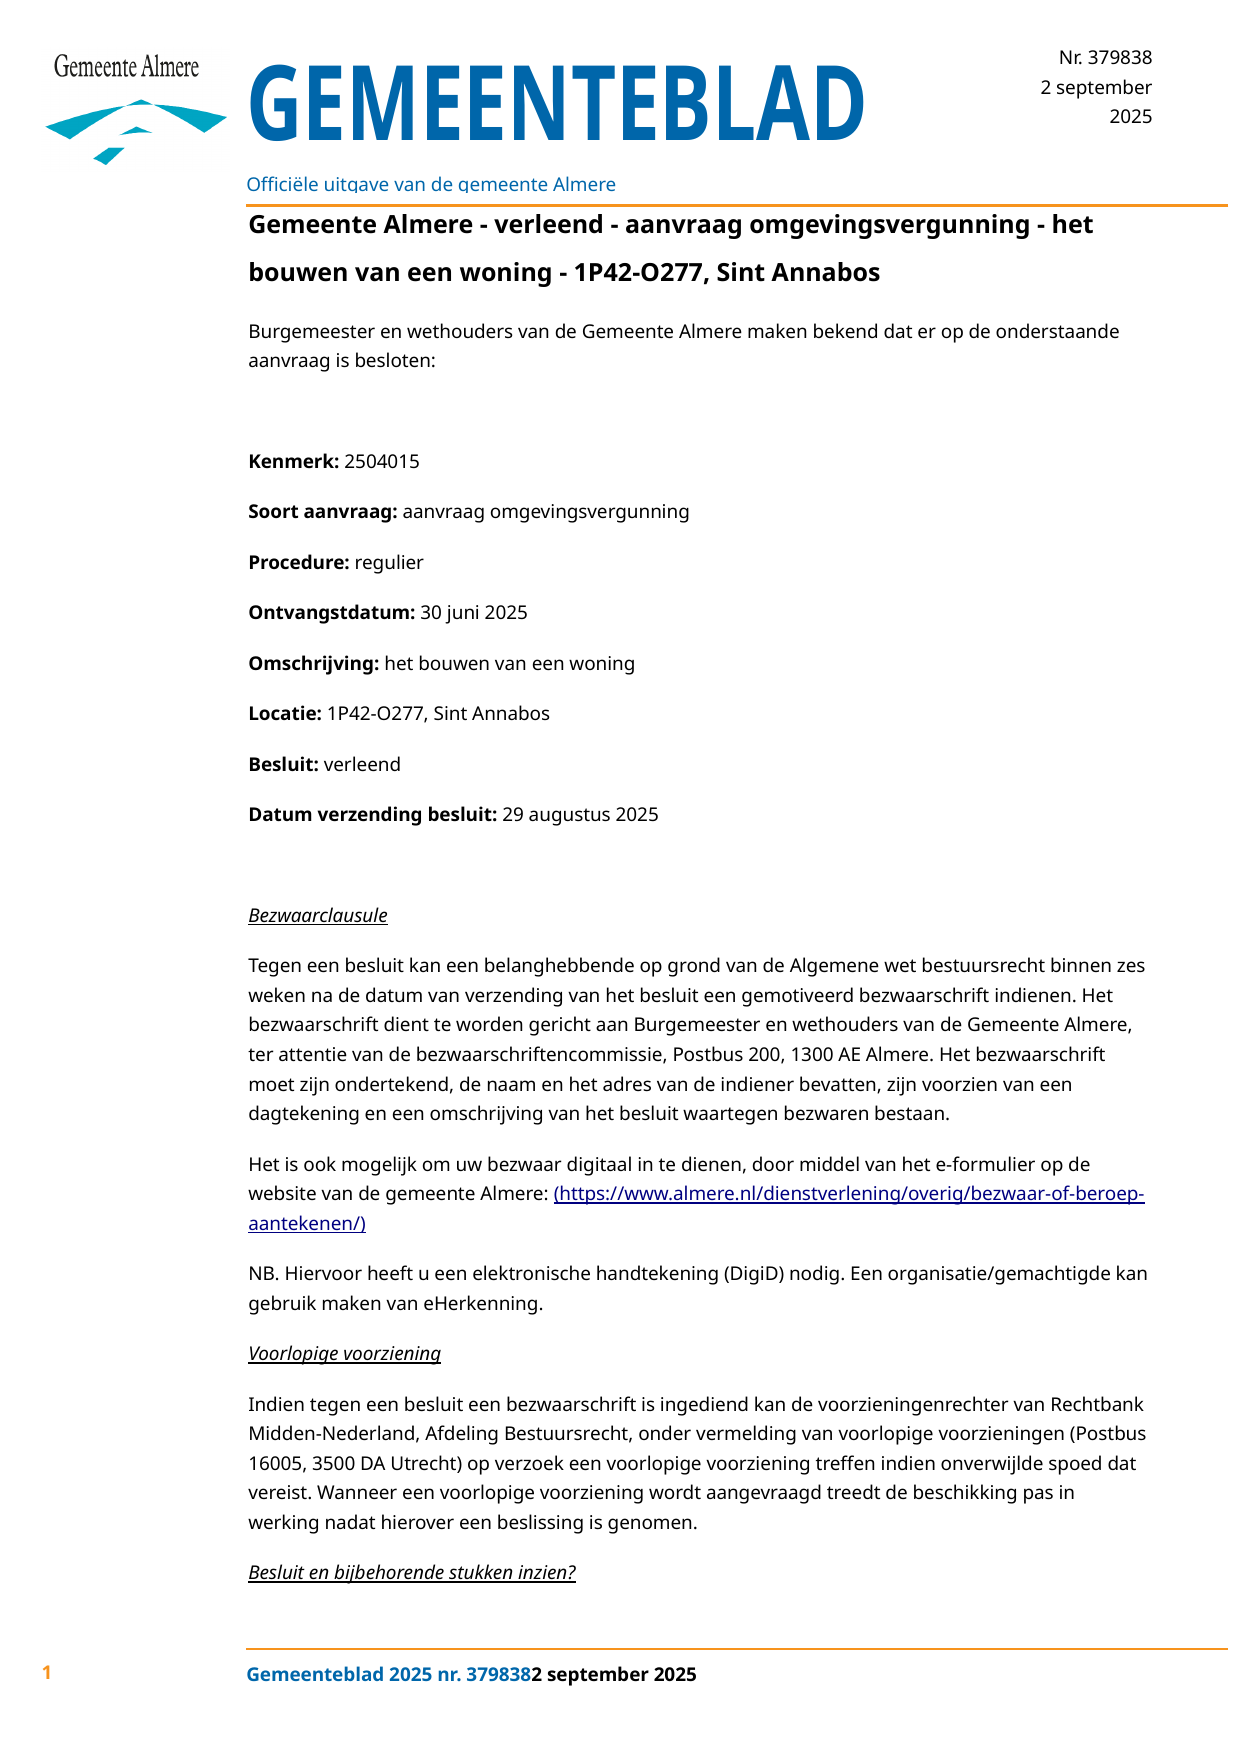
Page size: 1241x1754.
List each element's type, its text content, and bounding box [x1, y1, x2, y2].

text Voorlopige voorziening [248, 1340, 1152, 1366]
text Besluit en bijbehorende stukken inzien? [248, 1559, 1152, 1585]
text Het is ook mogelijk om uw bezwaar digitaal in te dienen, door middel van het e-formulier op de website van de gemeente Almere: (https://www.almere.nl/dienstverlening/overig/bezwaar-of-beroep-aantekenen/) [248, 1151, 1152, 1236]
text NB. Hiervoor heeft u een elektronische handtekening (DigiD) nodig. Een organisatie/gemachtigde kan gebruik maken van eHerkenning. [248, 1260, 1152, 1316]
text Datum verzending besluit: 29 augustus 2025 [248, 801, 1152, 827]
text Soort aanvraag: aanvraag omgevingsvergunning [248, 499, 1152, 524]
text Burgemeester en wethouders van de Gemeente Almere maken bekend dat er op de onderstaande aanvraag is besloten: [248, 318, 1152, 373]
text Bezwaarclausule [248, 902, 1152, 928]
text Ontvangstdatum: 30 juni 2025 [248, 599, 1152, 625]
text Indien tegen een besluit een bezwaarschrift is ingediend kan de voorzieningenrechter van Rechtbank Midden-Nederland, Afdeling Bestuursrecht, onder vermelding van voorlopige voorzieningen (Postbus 16005, 3500 DA Utrecht) op verzoek een voorlopige voorziening treffen indien onverwijlde spoed dat vereist. Wanneer een voorlopige voorziening wordt aangevraagd treedt de beschikking pas in werking nadat hierover een beslissing is genomen. [248, 1391, 1152, 1535]
picture [41, 47, 231, 172]
text Tegen een besluit kan een belanghebbende op grond van de Algemene wet bestuursrecht binnen zes weken na de datum van verzending van het besluit een gemotiveerd bezwaarschrift indienen. Het bezwaarschrift dient te worden gericht aan Burgemeester en wethouders van de Gemeente Almere, ter attentie van de bezwaarschriftencommissie, Postbus 200, 1300 AE Almere. Het bezwaarschrift moet zijn ondertekend, de naam en het adres van de indiener bevatten, zijn voorzien van een dagtekening en een omschrijving van het besluit waartegen bezwaren bestaan. [248, 952, 1152, 1126]
text Procedure: regulier [248, 549, 1152, 575]
text Omschrijving: het bouwen van een woning [248, 650, 1152, 676]
text Locatie: 1P42-O277, Sint Annabos [248, 700, 1152, 726]
text Gemeente Almere - verleend - aanvraag omgevingsvergunning - het bouwen van een woning - 1P42-O277, Sint Annabos [248, 207, 1152, 288]
text Besluit: verleend [248, 751, 1152, 777]
text Kenmerk: 2504015 [248, 448, 1152, 474]
